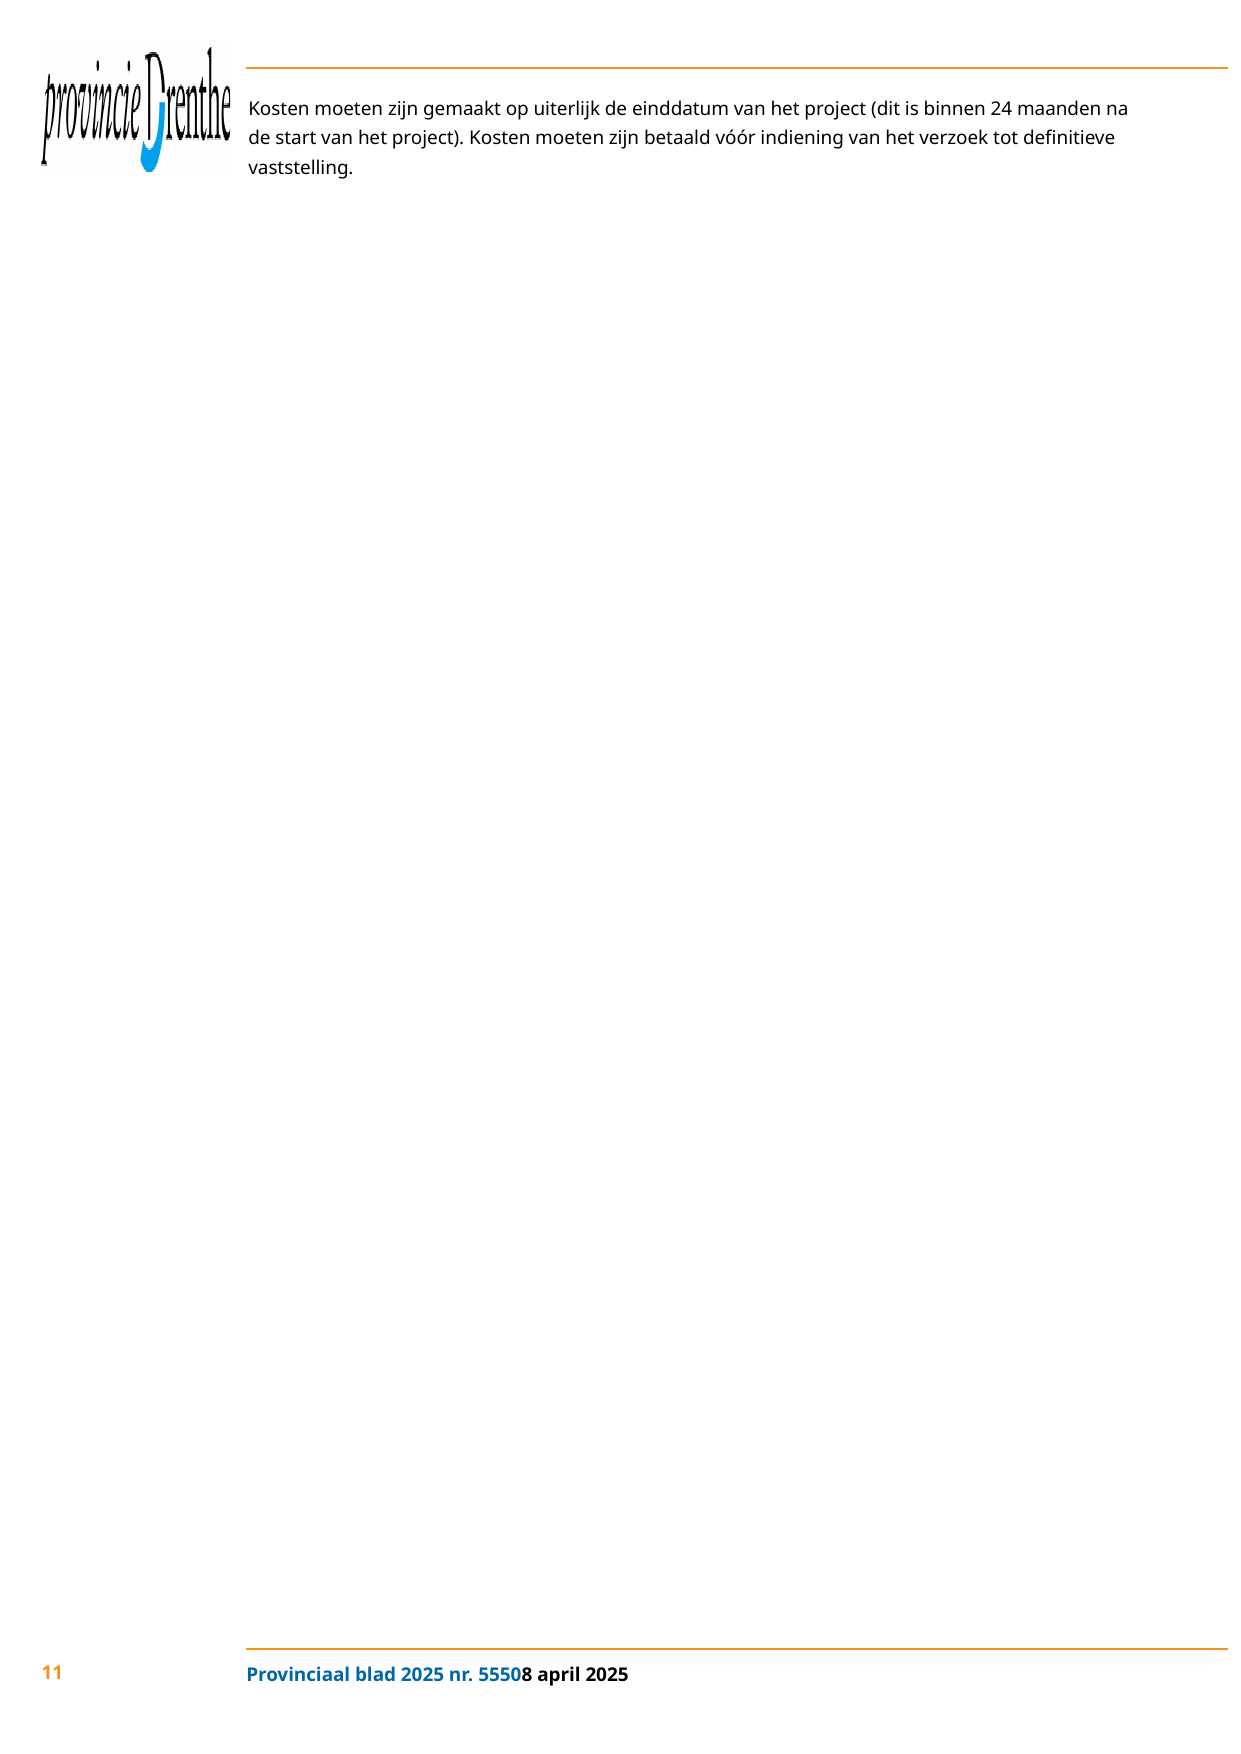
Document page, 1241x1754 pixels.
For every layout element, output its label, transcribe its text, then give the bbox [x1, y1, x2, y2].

picture [41, 47, 231, 172]
text Kosten moeten zijn gemaakt op uiterlijk de einddatum van het project (dit is binnen 24 maanden na de start van het project). Kosten moeten zijn betaald vóór indiening van het verzoek tot definitieve vaststelling. [248, 95, 1152, 180]
